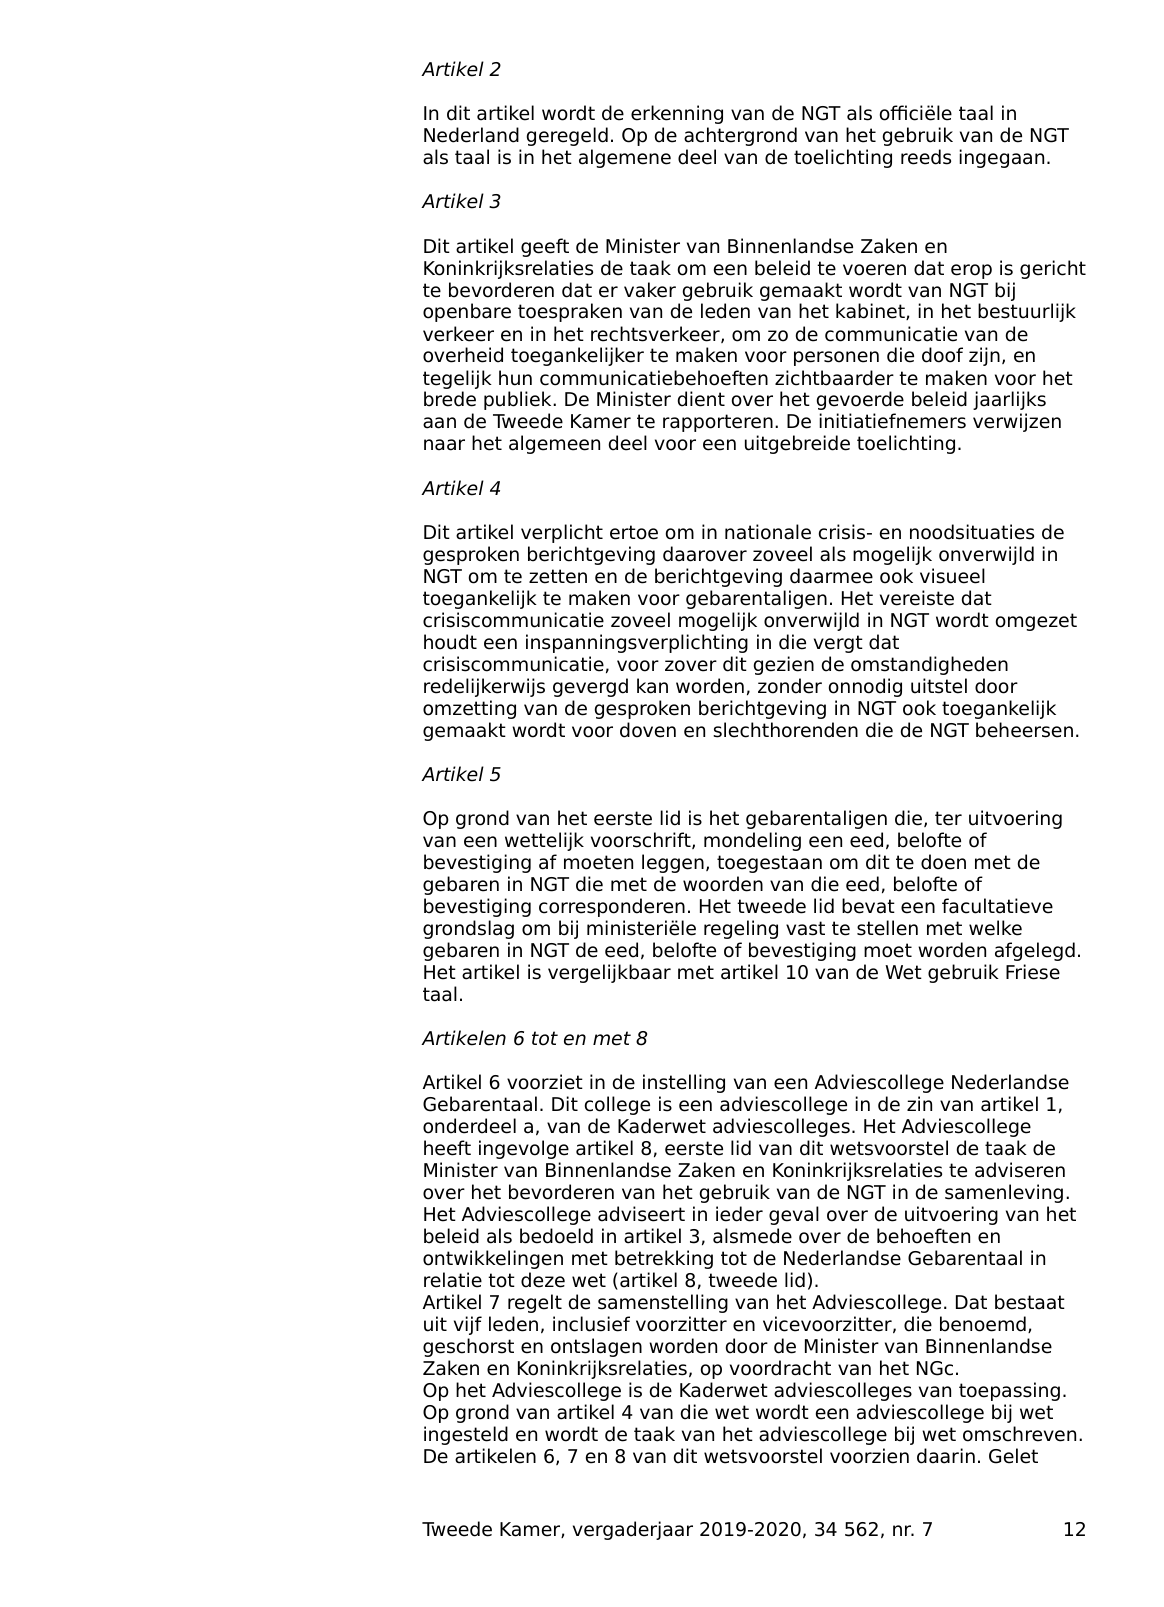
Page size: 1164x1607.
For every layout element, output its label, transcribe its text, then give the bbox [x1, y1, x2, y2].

subtitle Artikel 5 [422, 764, 1087, 786]
text Dit artikel geeft de Minister van Binnenlandse Zaken en Koninkrijksrelaties de taak om een beleid te voeren dat erop is gericht te bevorderen dat er vaker gebruik gemaakt wordt van NGT bij openbare toespraken van de leden van het kabinet, in het bestuurlijk verkeer en in het rechtsverkeer, om zo de communicatie van de overheid toegankelijker te maken voor personen die doof zijn, en tegelijk hun communicatiebehoeften zichtbaarder te maken voor het brede publiek. De Minister dient over het gevoerde beleid jaarlijks aan de Tweede Kamer te rapporteren. De initiatiefnemers verwijzen naar het algemeen deel voor een uitgebreide toelichting. [422, 236, 1087, 455]
subtitle Artikel 3 [422, 191, 1087, 213]
text In dit artikel wordt de erkenning van de NGT als officiële taal in Nederland geregeld. Op de achtergrond van het gebruik van de NGT als taal is in het algemene deel van de toelichting reeds ingegaan. [422, 103, 1087, 169]
text Op het Adviescollege is de Kaderwet adviescolleges van toepassing. Op grond van artikel 4 van die wet wordt een adviescollege bij wet ingesteld en wordt de taak van het adviescollege bij wet omschreven. De artikelen 6, 7 en 8 van dit wetsvoorstel voorzien daarin. Gelet [422, 1380, 1087, 1468]
text Artikel 6 voorziet in de instelling van een Adviescollege Nederlandse Gebarentaal. Dit college is een adviescollege in de zin van artikel 1, onderdeel a, van de Kaderwet adviescolleges. Het Adviescollege heeft ingevolge artikel 8, eerste lid van dit wetsvoorstel de taak de Minister van Binnenlandse Zaken en Koninkrijksrelaties te adviseren over het bevorderen van het gebruik van de NGT in de samenleving. Het Adviescollege adviseert in ieder geval over de uitvoering van het beleid als bedoeld in artikel 3, alsmede over de behoeften en ontwikkelingen met betrekking tot de Nederlandse Gebarentaal in relatie tot deze wet (artikel 8, tweede lid). [422, 1072, 1087, 1292]
subtitle Artikel 4 [422, 477, 1087, 499]
text Artikel 7 regelt de samenstelling van het Adviescollege. Dat bestaat uit vijf leden, inclusief voorzitter en vicevoorzitter, die benoemd, geschorst en ontslagen worden door de Minister van Binnenlandse Zaken en Koninkrijksrelaties, op voordracht van het NGc. [422, 1292, 1087, 1380]
text Op grond van het eerste lid is het gebarentaligen die, ter uitvoering van een wettelijk voorschrift, mondeling een eed, belofte of bevestiging af moeten leggen, toegestaan om dit te doen met de gebaren in NGT die met de woorden van die eed, belofte of bevestiging corresponderen. Het tweede lid bevat een facultatieve grondslag om bij ministeriële regeling vast te stellen met welke gebaren in NGT de eed, belofte of bevestiging moet worden afgelegd. Het artikel is vergelijkbaar met artikel 10 van de Wet gebruik Friese taal. [422, 808, 1087, 1006]
subtitle Artikel 2 [422, 59, 1087, 81]
text Dit artikel verplicht ertoe om in nationale crisis- en noodsituaties de gesproken berichtgeving daarover zoveel als mogelijk onverwijld in NGT om te zetten en de berichtgeving daarmee ook visueel toegankelijk te maken voor gebarentaligen. Het vereiste dat crisiscommunicatie zoveel mogelijk onverwijld in NGT wordt omgezet houdt een inspanningsverplichting in die vergt dat crisiscommunicatie, voor zover dit gezien de omstandigheden redelijkerwijs gevergd kan worden, zonder onnodig uitstel door omzetting van de gesproken berichtgeving in NGT ook toegankelijk gemaakt wordt voor doven en slechthorenden die de NGT beheersen. [422, 522, 1087, 741]
subtitle Artikelen 6 tot en met 8 [422, 1028, 1087, 1050]
